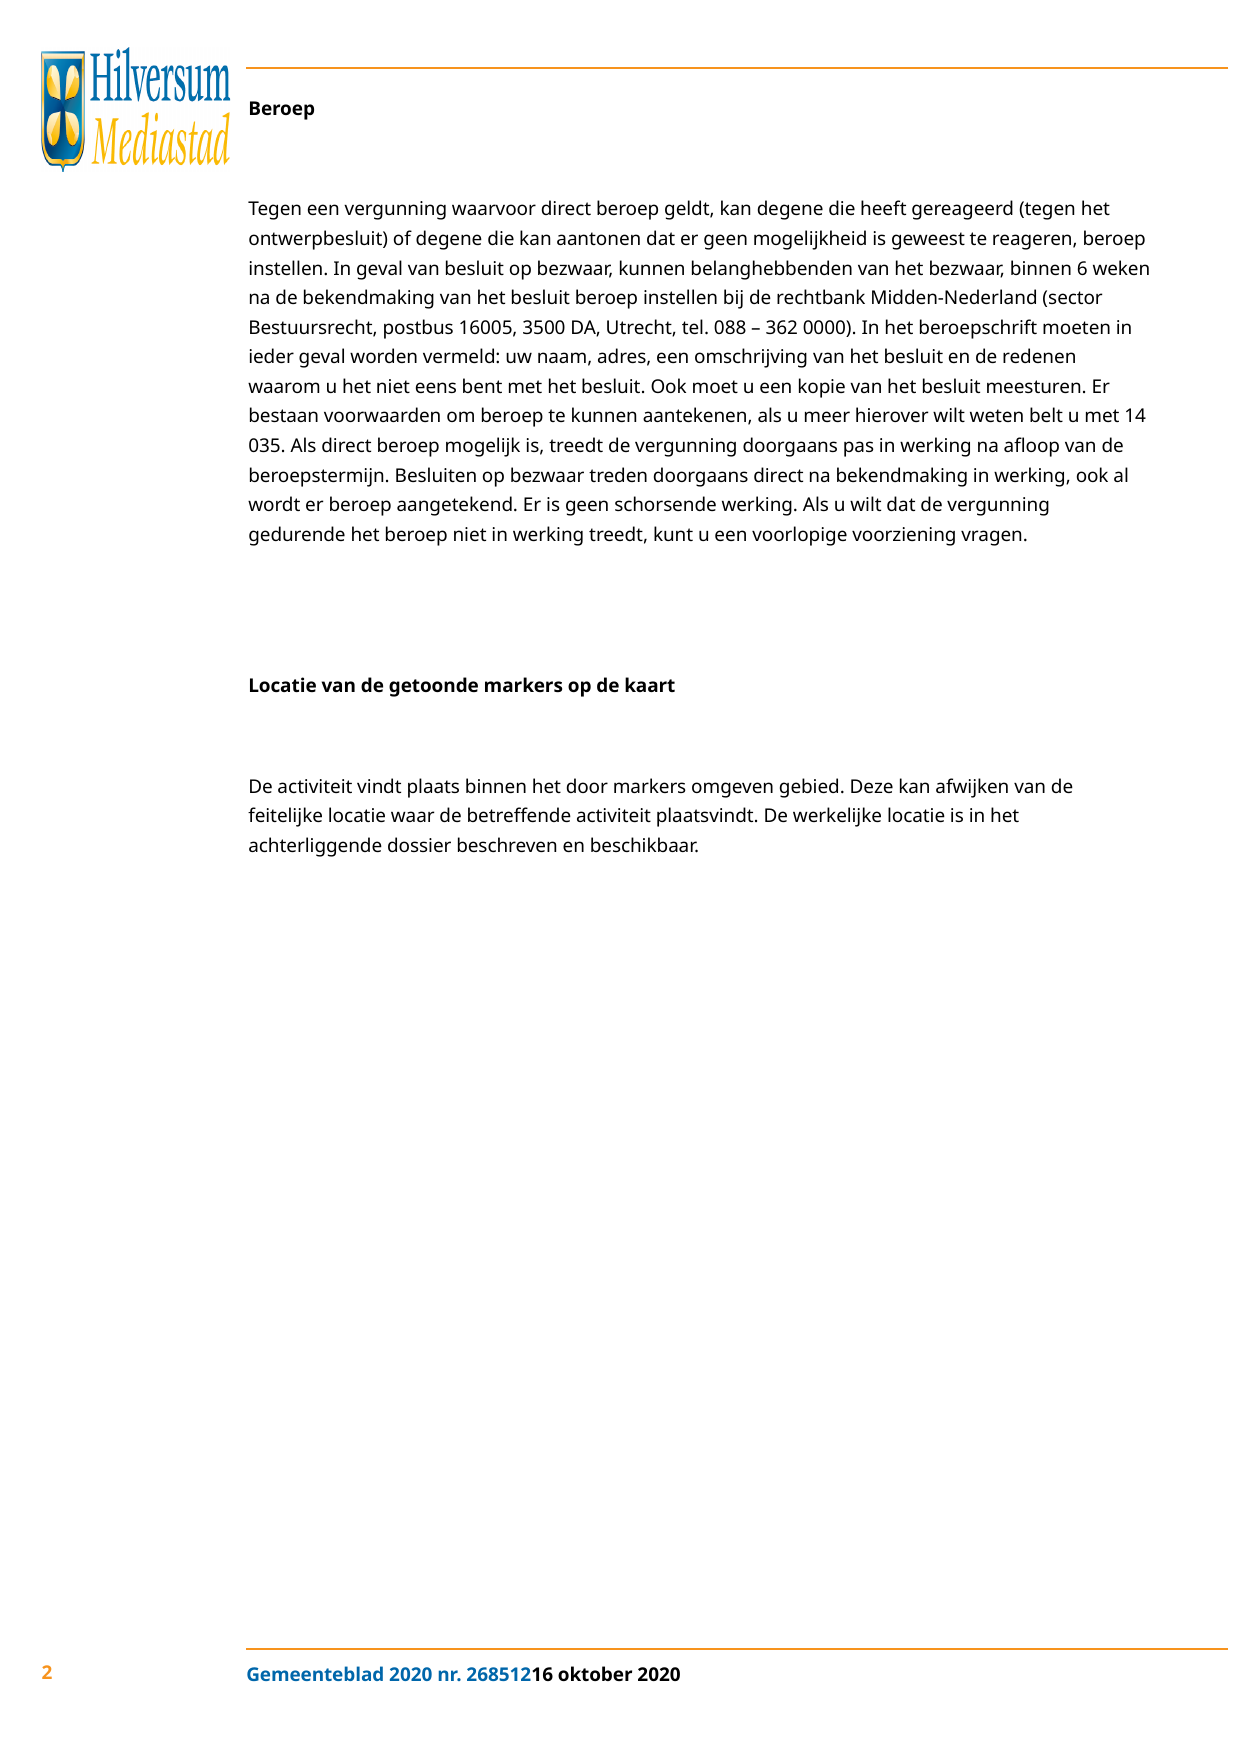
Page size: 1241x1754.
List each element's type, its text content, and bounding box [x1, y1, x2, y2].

text Beroep [248, 95, 1152, 121]
text Locatie van de getoonde markers op de kaart [248, 672, 1152, 698]
text Tegen een vergunning waarvoor direct beroep geldt, kan degene die heeft gereageerd (tegen het ontwerpbesluit) of degene die kan aantonen dat er geen mogelijkheid is geweest te reageren, beroep instellen. In geval van besluit op bezwaar, kunnen belanghebbenden van het bezwaar, binnen 6 weken na de bekendmaking van het besluit beroep instellen bij de rechtbank Midden-Nederland (sector Bestuursrecht, postbus 16005, 3500 DA, Utrecht, tel. 088 – 362 0000). In het beroepschrift moeten in ieder geval worden vermeld: uw naam, adres, een omschrijving van het besluit en de redenen waarom u het niet eens bent met het besluit. Ook moet u een kopie van het besluit meesturen. Er bestaan voorwaarden om beroep te kunnen aantekenen, als u meer hierover wilt weten belt u met 14 035. Als direct beroep mogelijk is, treedt de vergunning doorgaans pas in werking na afloop van de beroepstermijn. Besluiten op bezwaar treden doorgaans direct na bekendmaking in werking, ook al wordt er beroep aangetekend. Er is geen schorsende werking. Als u wilt dat de vergunning gedurende het beroep niet in werking treedt, kunt u een voorlopige voorziening vragen. [248, 196, 1152, 547]
picture [41, 47, 231, 172]
text De activiteit vindt plaats binnen het door markers omgeven gebied. Deze kan afwijken van de feitelijke locatie waar de betreffende activiteit plaatsvindt. De werkelijke locatie is in het achterliggende dossier beschreven en beschikbaar. [248, 773, 1152, 858]
